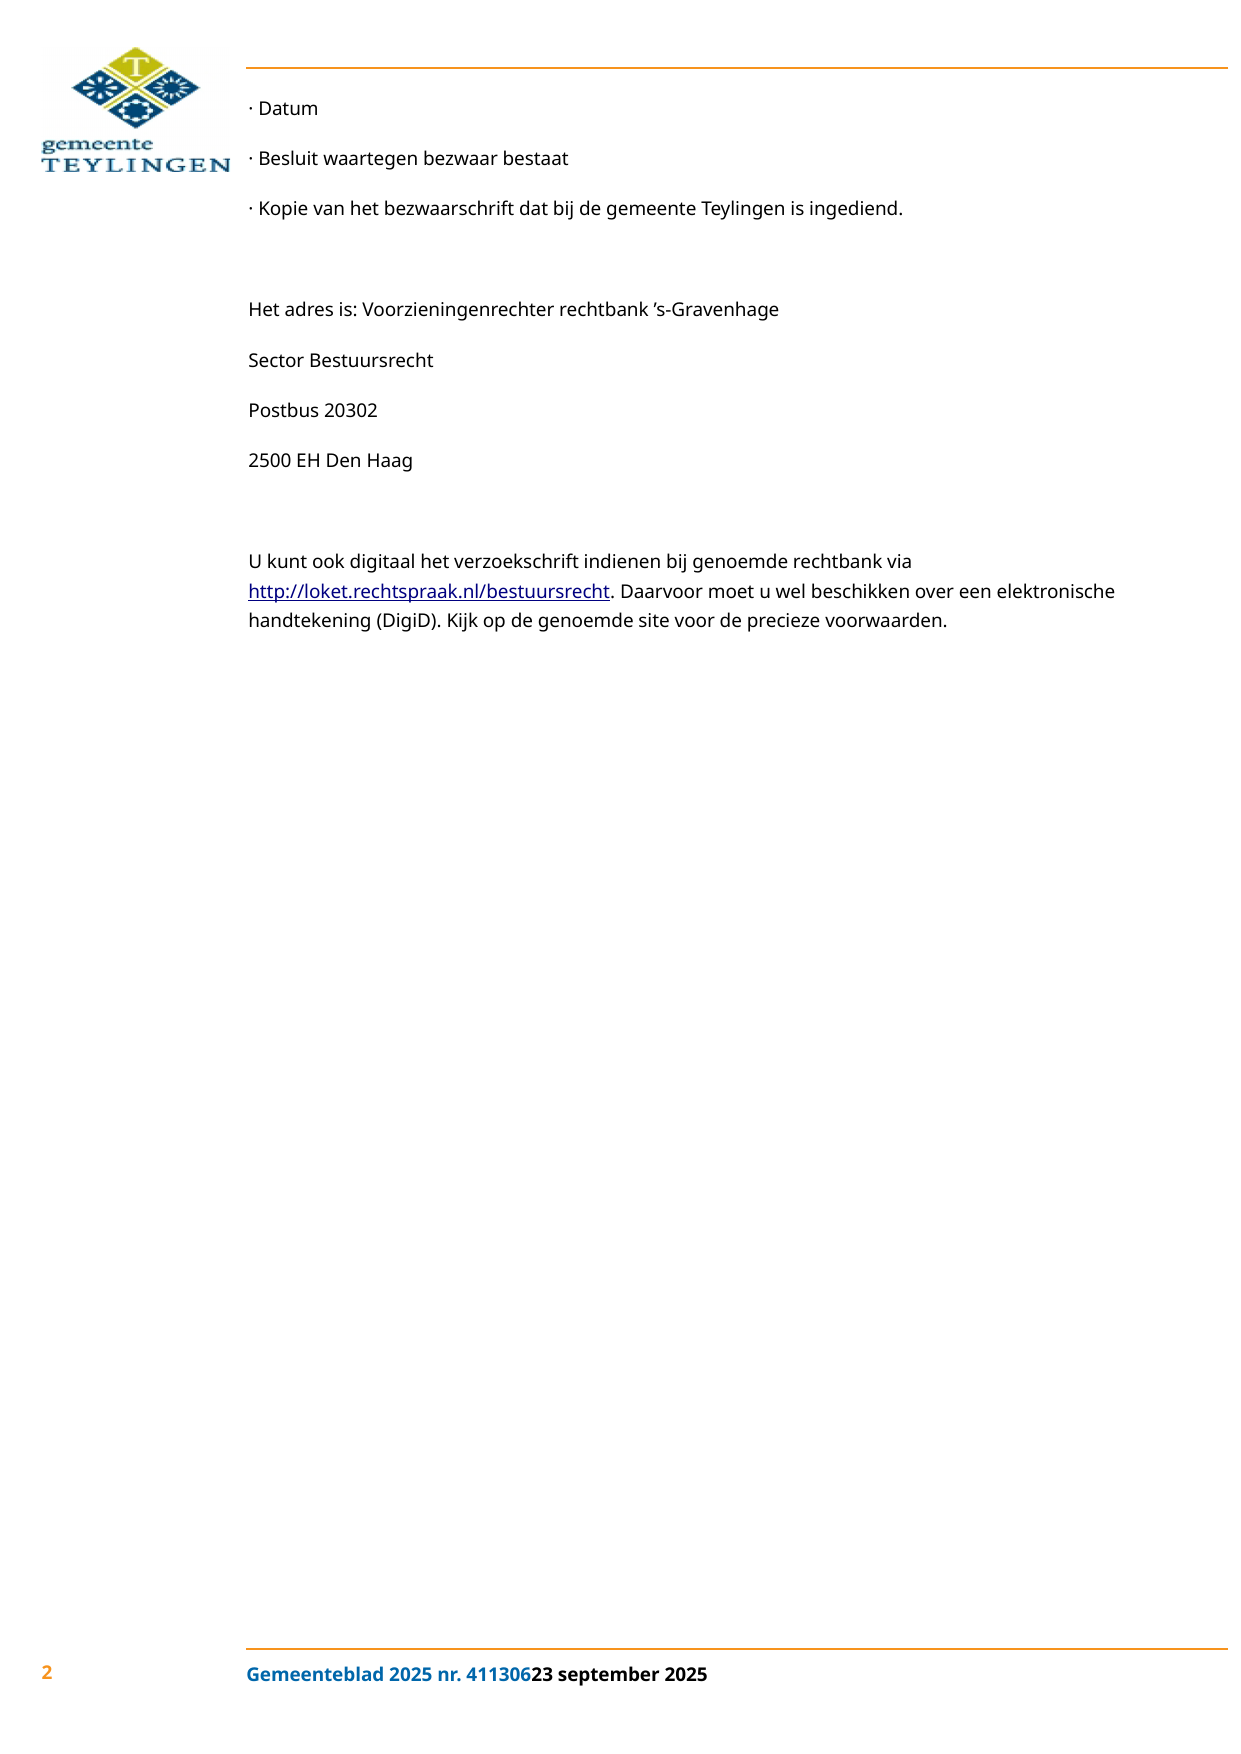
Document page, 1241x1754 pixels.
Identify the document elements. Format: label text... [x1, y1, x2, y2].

text Sector Bestuursrecht [248, 347, 1152, 373]
text Postbus 20302 [248, 397, 1152, 423]
text · Kopie van het bezwaarschrift dat bij de gemeente Teylingen is ingediend. [248, 196, 1152, 221]
text Het adres is: Voorzieningenrechter rechtbank ’s-Gravenhage [248, 296, 1152, 322]
text · Datum [248, 95, 1152, 121]
text 2500 EH Den Haag [248, 448, 1152, 473]
text U kunt ook digitaal het verzoekschrift indienen bij genoemde rechtbank via http://loket.rechtspraak.nl/bestuursrecht. Daarvoor moet u wel beschikken over een elektronische handtekening (DigiD). Kijk op de genoemde site voor de precieze voorwaarden. [248, 548, 1152, 633]
picture [41, 47, 231, 172]
text · Besluit waartegen bezwaar bestaat [248, 145, 1152, 171]
